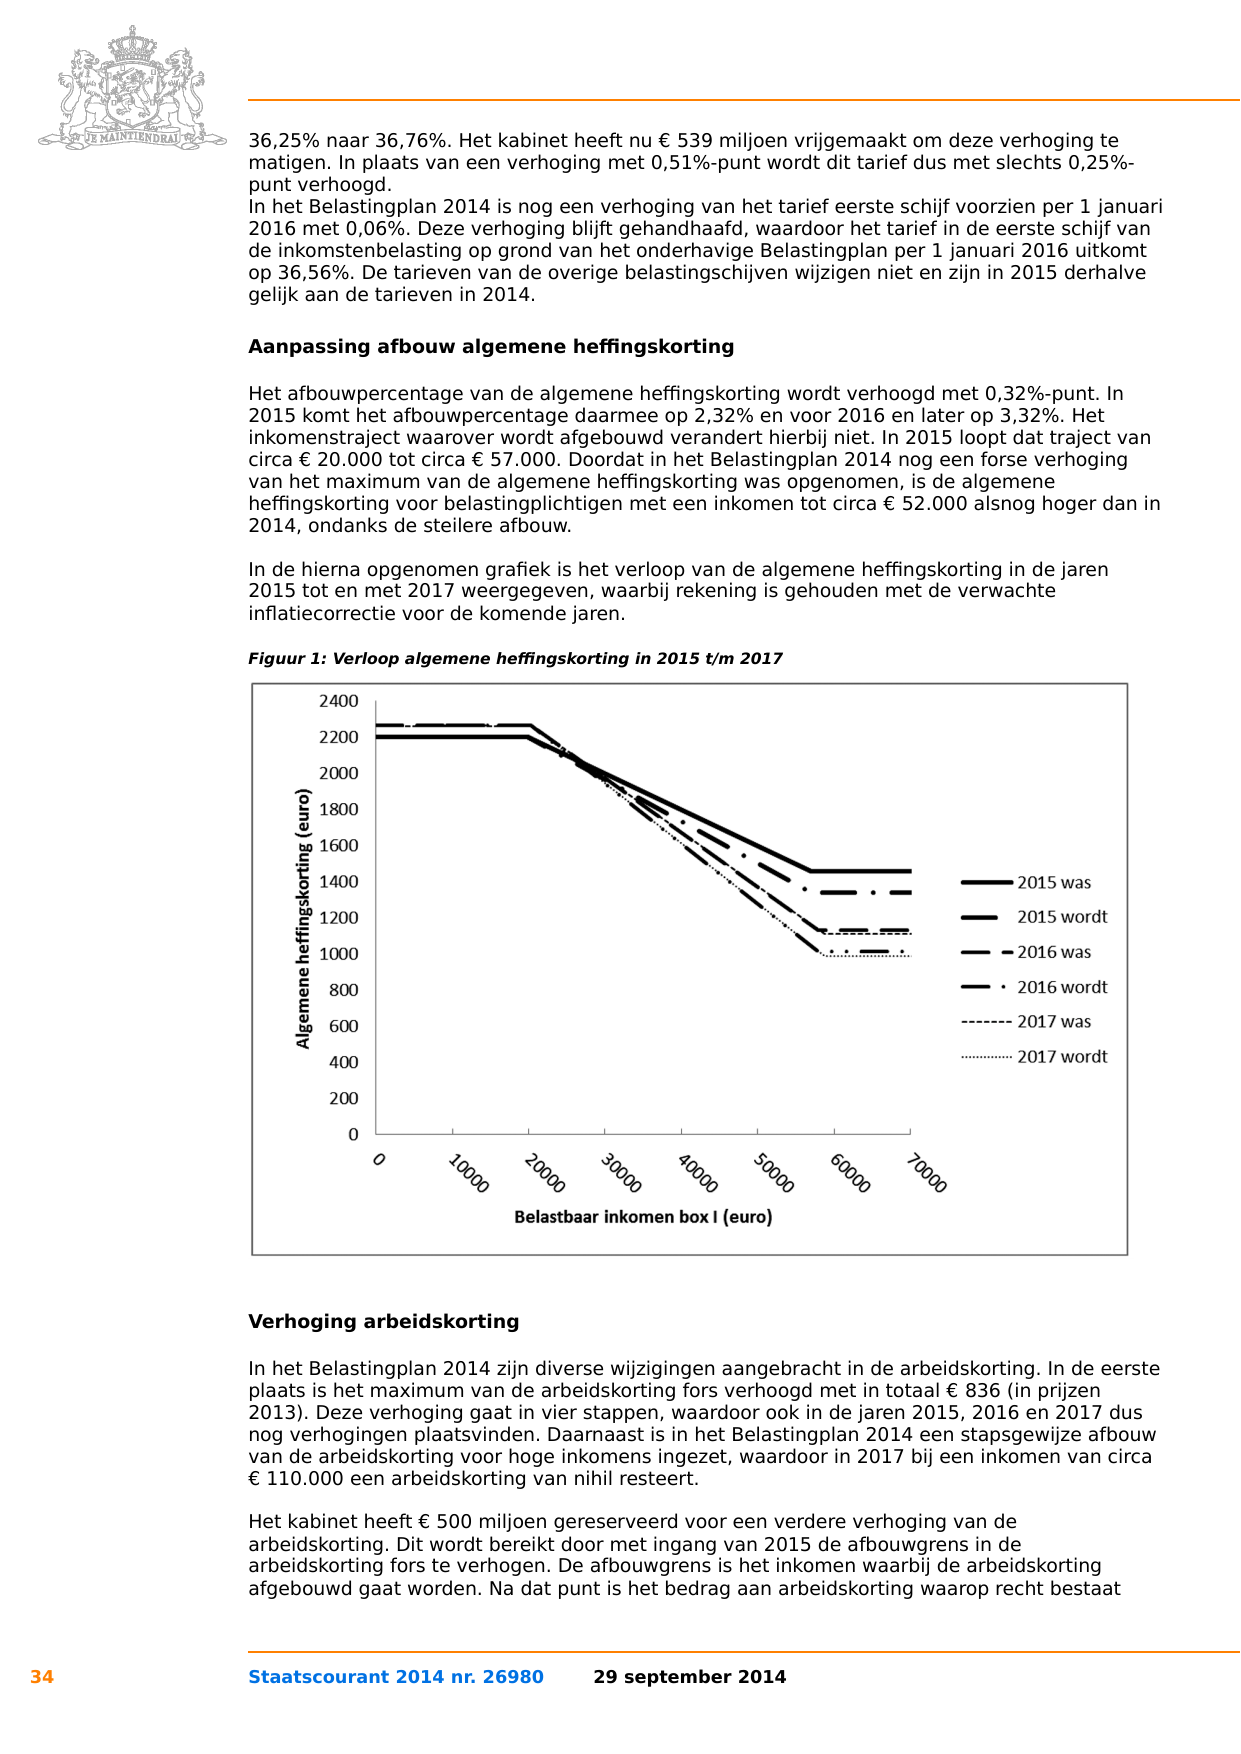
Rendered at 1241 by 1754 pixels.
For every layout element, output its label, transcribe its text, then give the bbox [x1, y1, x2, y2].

picture [38, 25, 227, 150]
text 36,25% naar 36,76%. Het kabinet heeft nu € 539 miljoen vrijgemaakt om deze verhoging te matigen. In plaats van een verhoging met 0,51%-punt wordt dit tarief dus met slechts 0,25%-punt verhoogd. [248, 130, 1163, 196]
text In het Belastingplan 2014 is nog een verhoging van het tarief eerste schijf voorzien per 1 januari 2016 met 0,06%. Deze verhoging blijft gehandhaafd, waardoor het tarief in de eerste schijf van de inkomstenbelasting op grond van het onderhavige Belastingplan per 1 januari 2016 uitkomt op 36,56%. De tarieven van de overige belastingschijven wijzigen niet en zijn in 2015 derhalve gelijk aan de tarieven in 2014. [248, 196, 1163, 306]
text Het afbouwpercentage van de algemene heffingskorting wordt verhoogd met 0,32%-punt. In 2015 komt het afbouwpercentage daarmee op 2,32% en voor 2016 en later op 3,32%. Het inkomenstraject waarover wordt afgebouwd verandert hierbij niet. In 2015 loopt dat traject van circa € 20.000 tot circa € 57.000. Doordat in het Belastingplan 2014 nog een forse verhoging van het maximum van de algemene heffingskorting was opgenomen, is de algemene heffingskorting voor belastingplichtigen met een inkomen tot circa € 52.000 alsnog hoger dan in 2014, ondanks de steilere afbouw. [248, 383, 1163, 537]
text In de hierna opgenomen grafiek is het verloop van de algemene heffingskorting in de jaren 2015 tot en met 2017 weergegeven, waarbij rekening is gehouden met de verwachte inflatiecorrectie voor de komende jaren. [248, 558, 1163, 624]
subtitle Aanpassing afbouw algemene heffingskorting [248, 336, 1163, 358]
text Figuur 1: Verloop algemene heffingskorting in 2015 t/m 2017 [248, 650, 1134, 668]
subtitle Verhoging arbeidskorting [248, 1311, 1163, 1333]
picture [248, 680, 1134, 1259]
text Het kabinet heeft € 500 miljoen gereserveerd voor een verdere verhoging van de arbeidskorting. Dit wordt bereikt door met ingang van 2015 de afbouwgrens in de arbeidskorting fors te verhogen. De afbouwgrens is het inkomen waarbij de arbeidskorting afgebouwd gaat worden. Na dat punt is het bedrag aan arbeidskorting waarop recht bestaat [248, 1511, 1163, 1599]
text In het Belastingplan 2014 zijn diverse wijzigingen aangebracht in de arbeidskorting. In de eerste plaats is het maximum van de arbeidskorting fors verhoogd met in totaal € 836 (in prijzen 2013). Deze verhoging gaat in vier stappen, waardoor ook in de jaren 2015, 2016 en 2017 dus nog verhogingen plaatsvinden. Daarnaast is in het Belastingplan 2014 een stapsgewijze afbouw van de arbeidskorting voor hoge inkomens ingezet, waardoor in 2017 bij een inkomen van circa € 110.000 een arbeidskorting van nihil resteert. [248, 1358, 1163, 1489]
